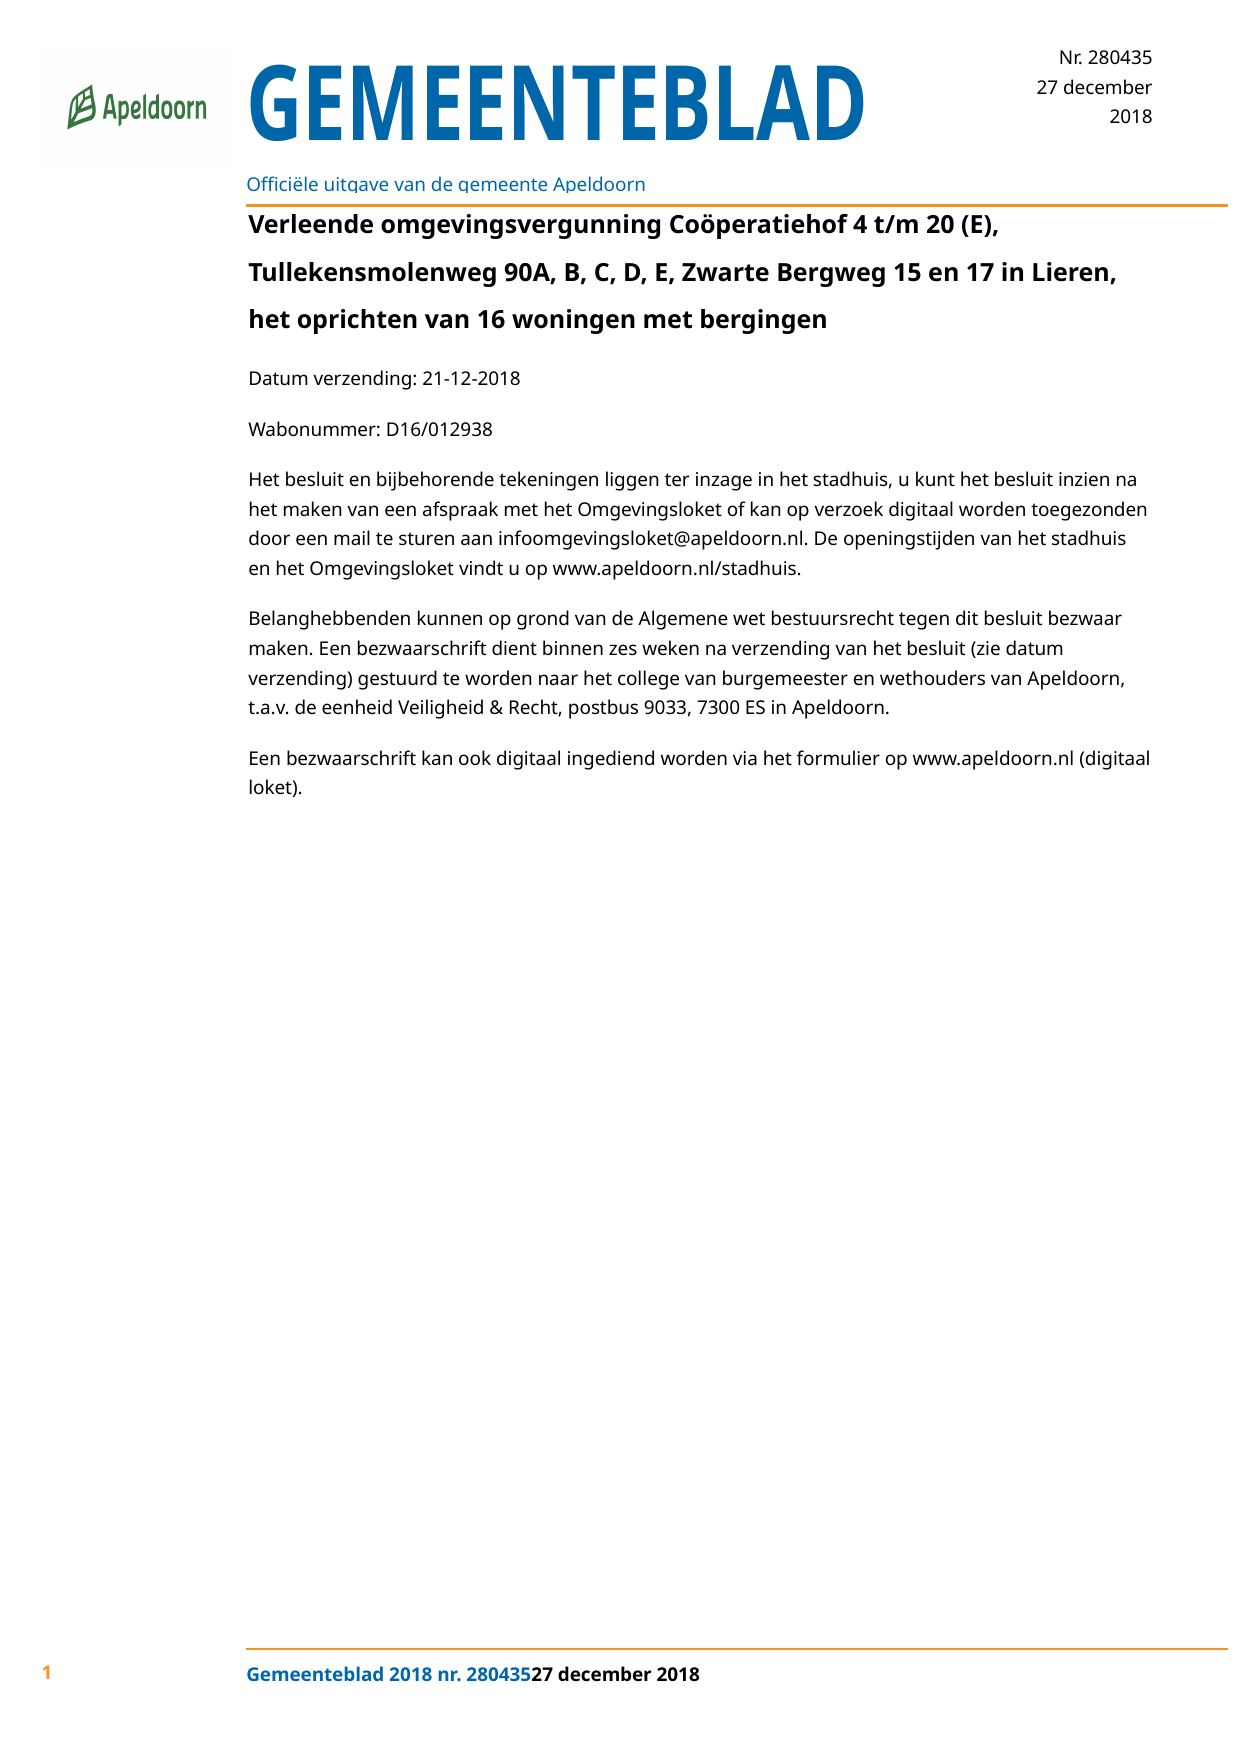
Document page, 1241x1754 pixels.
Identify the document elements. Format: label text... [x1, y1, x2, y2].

text Wabonummer: D16/012938 [248, 416, 1152, 442]
text Het besluit en bijbehorende tekeningen liggen ter inzage in het stadhuis, u kunt het besluit inzien na het maken van een afspraak met het Omgevingsloket of kan op verzoek digitaal worden toegezonden door een mail te sturen aan infoomgevingsloket@apeldoorn.nl. De openingstijden van het stadhuis en het Omgevingsloket vindt u op www.apeldoorn.nl/stadhuis. [248, 466, 1152, 581]
text Verleende omgevingsvergunning Coöperatiehof 4 t/m 20 (E), Tullekensmolenweg 90A, B, C, D, E, Zwarte Bergweg 15 en 17 in Lieren, het oprichten van 16 woningen met bergingen [248, 207, 1152, 336]
picture [41, 47, 231, 172]
text Een bezwaarschrift kan ook digitaal ingediend worden via het formulier op www.apeldoorn.nl (digitaal loket). [248, 745, 1152, 800]
text Datum verzending: 21-12-2018 [248, 366, 1152, 391]
text Belanghebbenden kunnen op grond van de Algemene wet bestuursrecht tegen dit besluit bezwaar maken. Een bezwaarschrift dient binnen zes weken na verzending van het besluit (zie datum verzending) gestuurd te worden naar het college van burgemeester en wethouders van Apeldoorn, t.a.v. de eenheid Veiligheid & Recht, postbus 9033, 7300 ES in Apeldoorn. [248, 606, 1152, 720]
